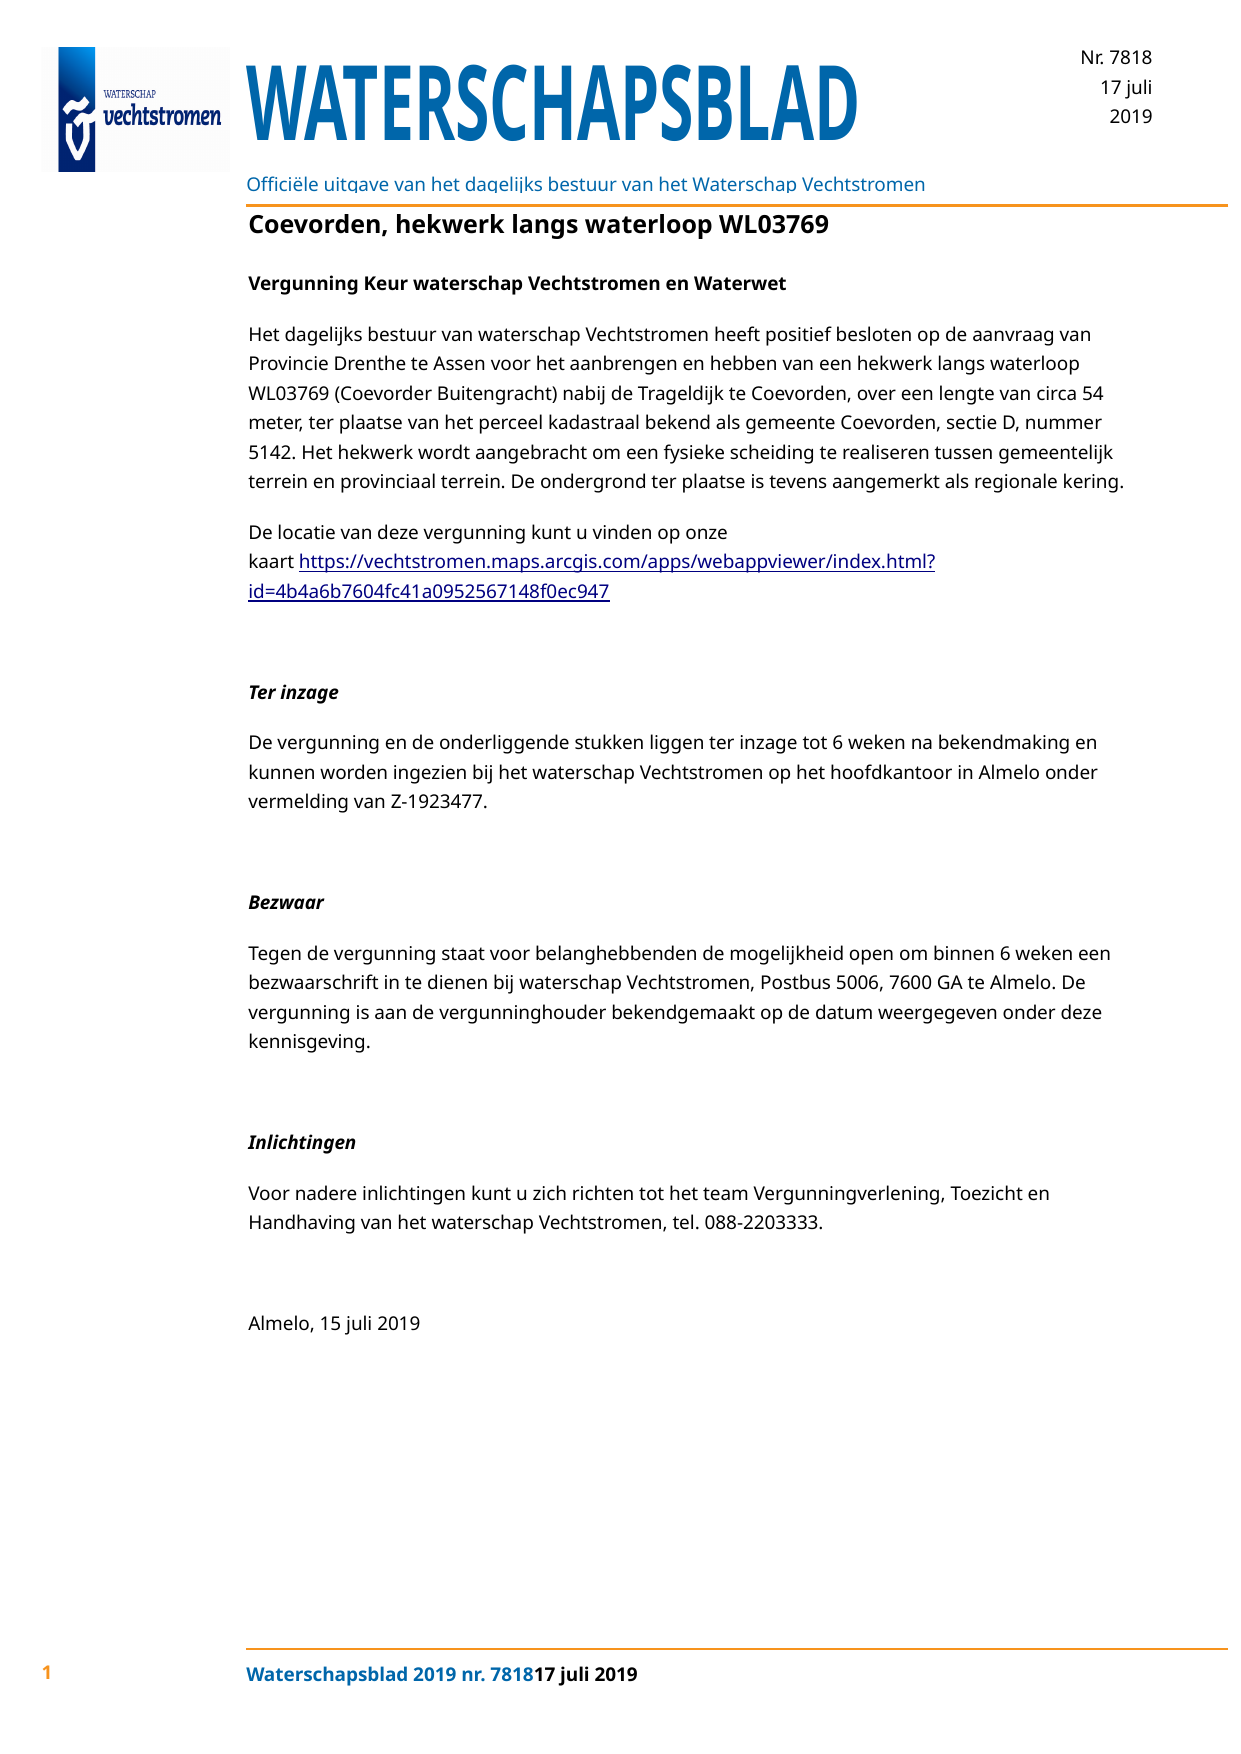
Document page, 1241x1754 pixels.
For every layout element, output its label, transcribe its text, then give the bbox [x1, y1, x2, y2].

text De locatie van deze vergunning kunt u vinden op onze kaart https://vechtstromen.maps.arcgis.com/apps/webappviewer/index.html?id=4b4a6b7604fc41a0952567148f0ec947 [248, 519, 1152, 604]
text Bezwaar [248, 889, 1152, 915]
text Coevorden, hekwerk langs waterloop WL03769 [248, 207, 1152, 241]
text Het dagelijks bestuur van waterschap Vechtstromen heeft positief besloten op de aanvraag van Provincie Drenthe te Assen voor het aanbrengen en hebben van een hekwerk langs waterloop WL03769 (Coevorder Buitengracht) nabij de Trageldijk te Coevorden, over een lengte van circa 54 meter, ter plaatse van het perceel kadastraal bekend als gemeente Coevorden, sectie D, nummer 5142. Het hekwerk wordt aangebracht om een fysieke scheiding te realiseren tussen gemeentelijk terrein en provinciaal terrein. De ondergrond ter plaatse is tevens aangemerkt als regionale kering. [248, 321, 1152, 494]
text Tegen de vergunning staat voor belanghebbenden de mogelijkheid open om binnen 6 weken een bezwaarschrift in te dienen bij waterschap Vechtstromen, Postbus 5006, 7600 GA te Almelo. De vergunning is aan de vergunninghouder bekendgemaakt op de datum weergegeven onder deze kennisgeving. [248, 940, 1152, 1054]
text Vergunning Keur waterschap Vechtstromen en Waterwet [248, 270, 1152, 296]
text Inlichtingen [248, 1129, 1152, 1155]
text Almelo, 15 juli 2019 [248, 1310, 1152, 1336]
text Voor nadere inlichtingen kunt u zich richten tot het team Vergunningverlening, Toezicht en Handhaving van het waterschap Vechtstromen, tel. 088-2203333. [248, 1180, 1152, 1235]
picture [41, 47, 231, 172]
text Ter inzage [248, 679, 1152, 705]
text De vergunning en de onderliggende stukken liggen ter inzage tot 6 weken na bekendmaking en kunnen worden ingezien bij het waterschap Vechtstromen op het hoofdkantoor in Almelo onder vermelding van Z-1923477. [248, 729, 1152, 814]
